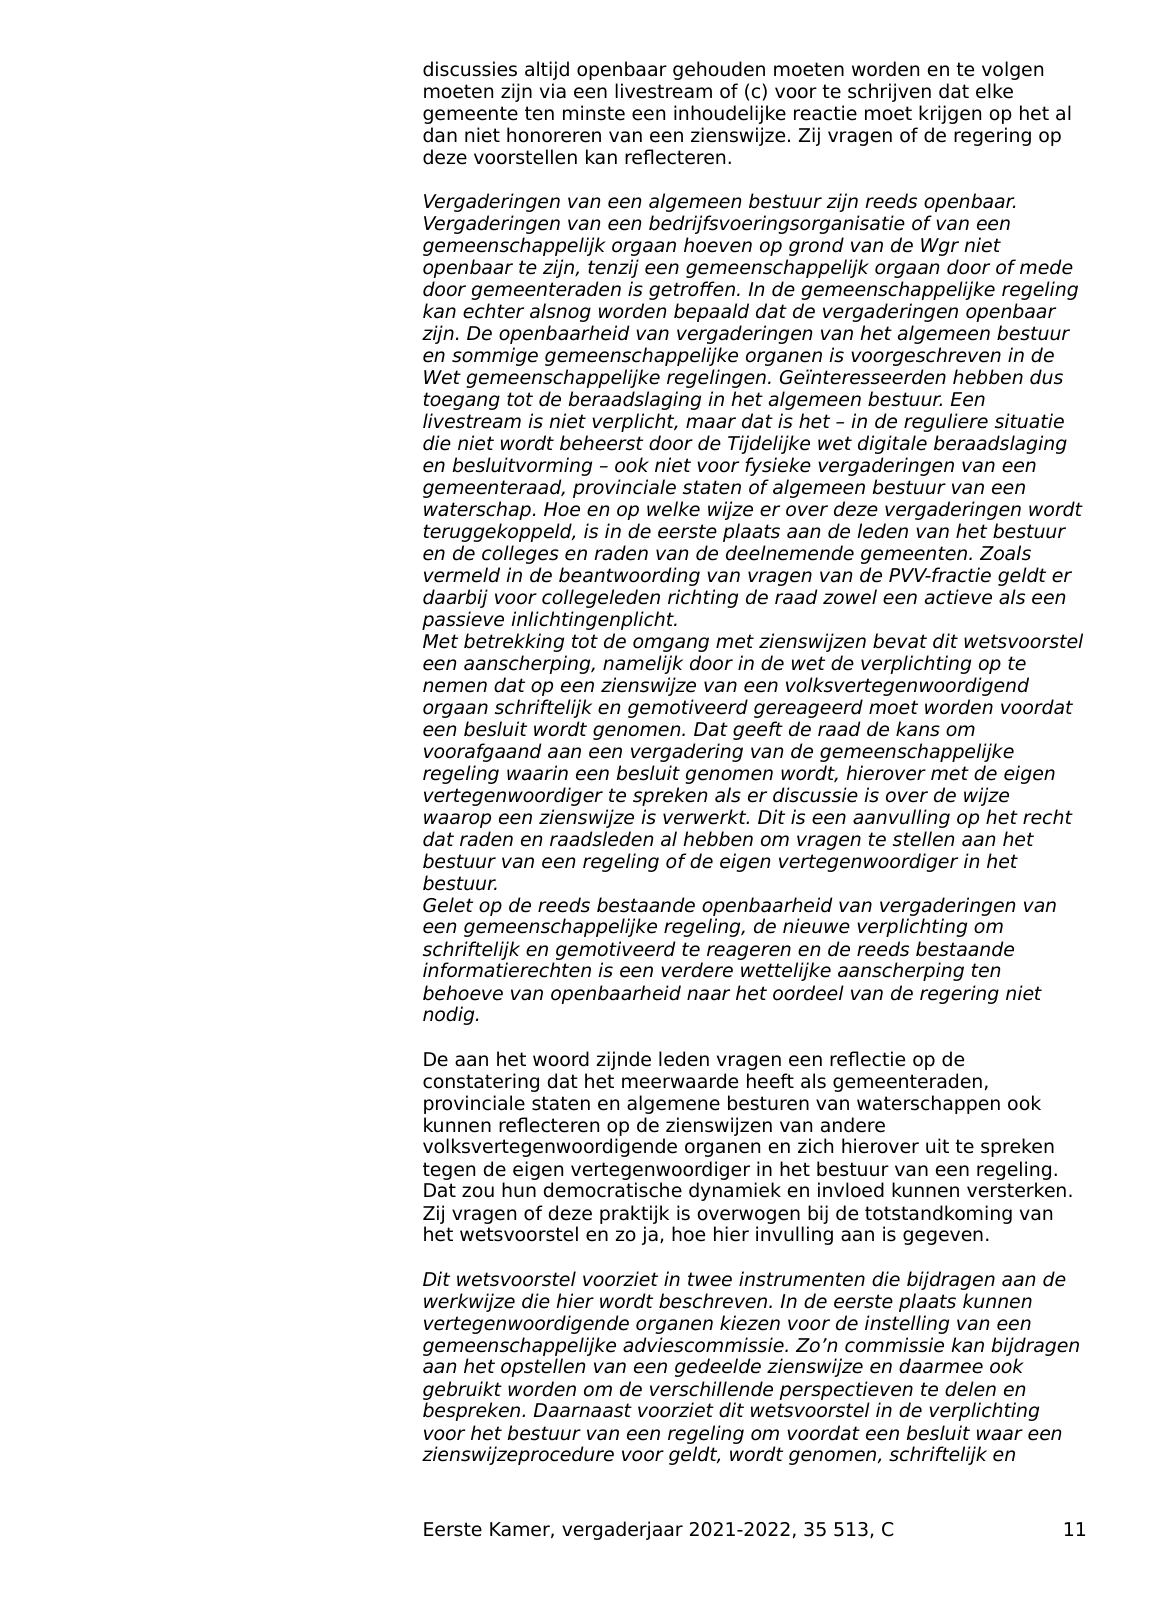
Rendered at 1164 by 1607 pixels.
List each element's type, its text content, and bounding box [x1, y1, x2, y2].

text Gelet op de reeds bestaande openbaarheid van vergaderingen van een gemeenschappelijke regeling, de nieuwe verplichting om schriftelijk en gemotiveerd te reageren en de reeds bestaande informatierechten is een verdere wettelijke aanscherping ten behoeve van openbaarheid naar het oordeel van de regering niet nodig. [422, 894, 1087, 1026]
text Vergaderingen van een algemeen bestuur zijn reeds openbaar. Vergaderingen van een bedrijfsvoeringsorganisatie of van een gemeenschappelijk orgaan hoeven op grond van de Wgr niet openbaar te zijn, tenzij een gemeenschappelijk orgaan door of mede door gemeenteraden is getroffen. In de gemeenschappelijke regeling kan echter alsnog worden bepaald dat de vergaderingen openbaar zijn. De openbaarheid van vergaderingen van het algemeen bestuur en sommige gemeenschappelijke organen is voorgeschreven in de Wet gemeenschappelijke regelingen. Geïnteresseerden hebben dus toegang tot de beraadslaging in het algemeen bestuur. Een livestream is niet verplicht, maar dat is het – in de reguliere situatie die niet wordt beheerst door de Tijdelijke wet digitale beraadslaging en besluitvorming – ook niet voor fysieke vergaderingen van een gemeenteraad, provinciale staten of algemeen bestuur van een waterschap. Hoe en op welke wijze er over deze vergaderingen wordt teruggekoppeld, is in de eerste plaats aan de leden van het bestuur en de colleges en raden van de deelnemende gemeenten. Zoals vermeld in de beantwoording van vragen van de PVV-fractie geldt er daarbij voor collegeleden richting de raad zowel een actieve als een passieve inlichtingenplicht. [422, 191, 1087, 631]
text De aan het woord zijnde leden vragen een reflectie op de constatering dat het meerwaarde heeft als gemeenteraden, provinciale staten en algemene besturen van waterschappen ook kunnen reflecteren op de zienswijzen van andere volksvertegenwoordigende organen en zich hierover uit te spreken tegen de eigen vertegenwoordiger in het bestuur van een regeling. Dat zou hun democratische dynamiek en invloed kunnen versterken. Zij vragen of deze praktijk is overwogen bij de totstandkoming van het wetsvoorstel en zo ja, hoe hier invulling aan is gegeven. [422, 1048, 1087, 1246]
text Dit wetsvoorstel voorziet in twee instrumenten die bijdragen aan de werkwijze die hier wordt beschreven. In de eerste plaats kunnen vertegenwoordigende organen kiezen voor de instelling van een gemeenschappelijke adviescommissie. Zo’n commissie kan bijdragen aan het opstellen van een gedeelde zienswijze en daarmee ook gebruikt worden om de verschillende perspectieven te delen en bespreken. Daarnaast voorziet dit wetsvoorstel in de verplichting voor het bestuur van een regeling om voordat een besluit waar een zienswijzeprocedure voor geldt, wordt genomen, schriftelijk en [422, 1268, 1087, 1466]
text Met betrekking tot de omgang met zienswijzen bevat dit wetsvoorstel een aanscherping, namelijk door in de wet de verplichting op te nemen dat op een zienswijze van een volksvertegenwoordigend orgaan schriftelijk en gemotiveerd gereageerd moet worden voordat een besluit wordt genomen. Dat geeft de raad de kans om voorafgaand aan een vergadering van de gemeenschappelijke regeling waarin een besluit genomen wordt, hierover met de eigen vertegenwoordiger te spreken als er discussie is over de wijze waarop een zienswijze is verwerkt. Dit is een aanvulling op het recht dat raden en raadsleden al hebben om vragen te stellen aan het bestuur van een regeling of de eigen vertegenwoordiger in het bestuur. [422, 631, 1087, 894]
text discussies altijd openbaar gehouden moeten worden en te volgen moeten zijn via een livestream of (c) voor te schrijven dat elke gemeente ten minste een inhoudelijke reactie moet krijgen op het al dan niet honoreren van een zienswijze. Zij vragen of de regering op deze voorstellen kan reflecteren. [422, 59, 1087, 169]
